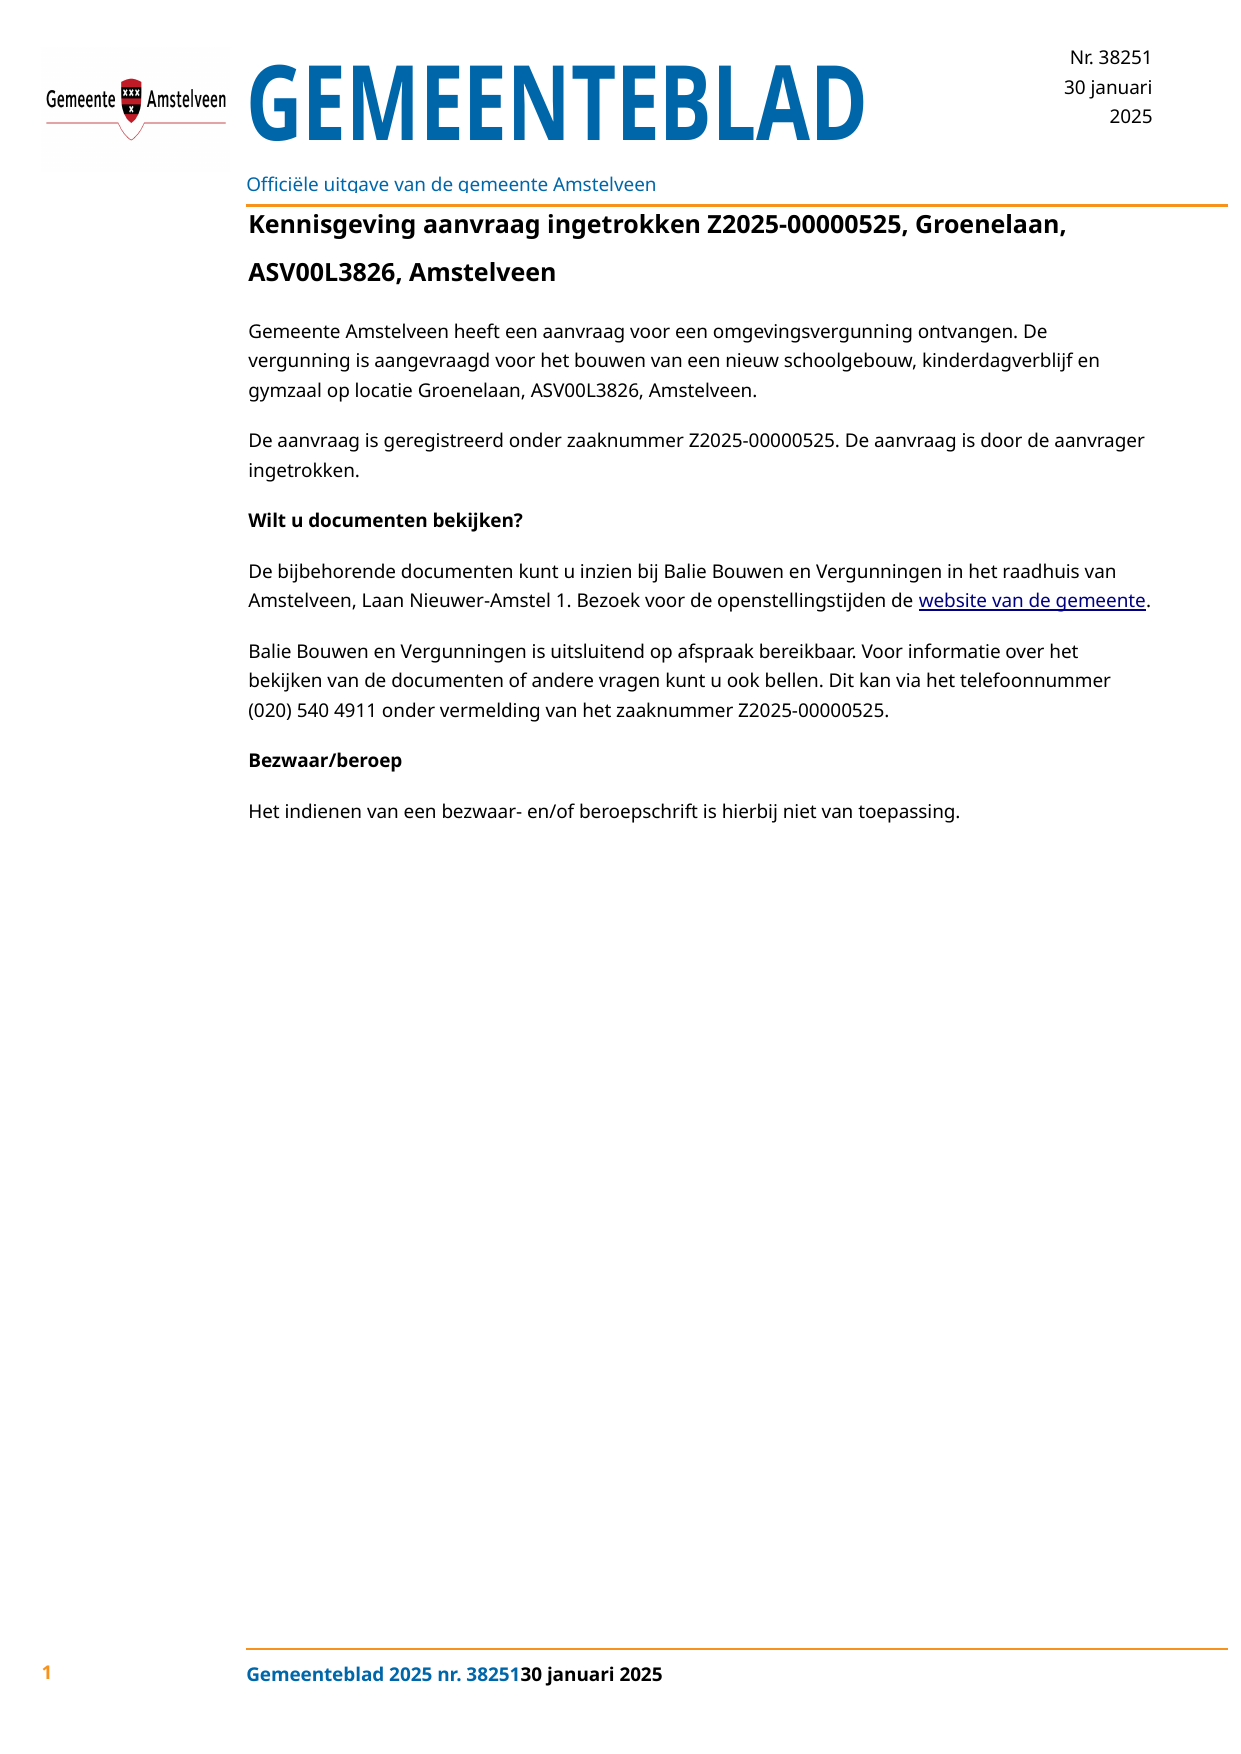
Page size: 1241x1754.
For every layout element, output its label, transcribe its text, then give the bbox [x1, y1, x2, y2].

text Bezwaar/beroep [248, 747, 1152, 773]
text Het indienen van een bezwaar- en/of beroepschrift is hierbij niet van toepassing. [248, 798, 1152, 824]
picture [41, 47, 231, 172]
text Balie Bouwen en Vergunningen is uitsluitend op afspraak bereikbaar. Voor informatie over het bekijken van de documenten of andere vragen kunt u ook bellen. Dit kan via het telefoonnummer (020) 540 4911 onder vermelding van het zaaknummer Z2025-00000525. [248, 638, 1152, 723]
text De bijbehorende documenten kunt u inzien bij Balie Bouwen en Vergunningen in het raadhuis van Amstelveen, Laan Nieuwer-Amstel 1. Bezoek voor de openstellingstijden de website van de gemeente. [248, 558, 1152, 613]
text Kennisgeving aanvraag ingetrokken Z2025-00000525, Groenelaan, ASV00L3826, Amstelveen [248, 207, 1152, 288]
text Gemeente Amstelveen heeft een aanvraag voor een omgevingsvergunning ontvangen. De vergunning is aangevraagd voor het bouwen van een nieuw schoolgebouw, kinderdagverblijf en gymzaal op locatie Groenelaan, ASV00L3826, Amstelveen. [248, 318, 1152, 403]
text De aanvraag is geregistreerd onder zaaknummer Z2025-00000525. De aanvraag is door de aanvrager ingetrokken. [248, 427, 1152, 483]
text Wilt u documenten bekijken? [248, 507, 1152, 533]
